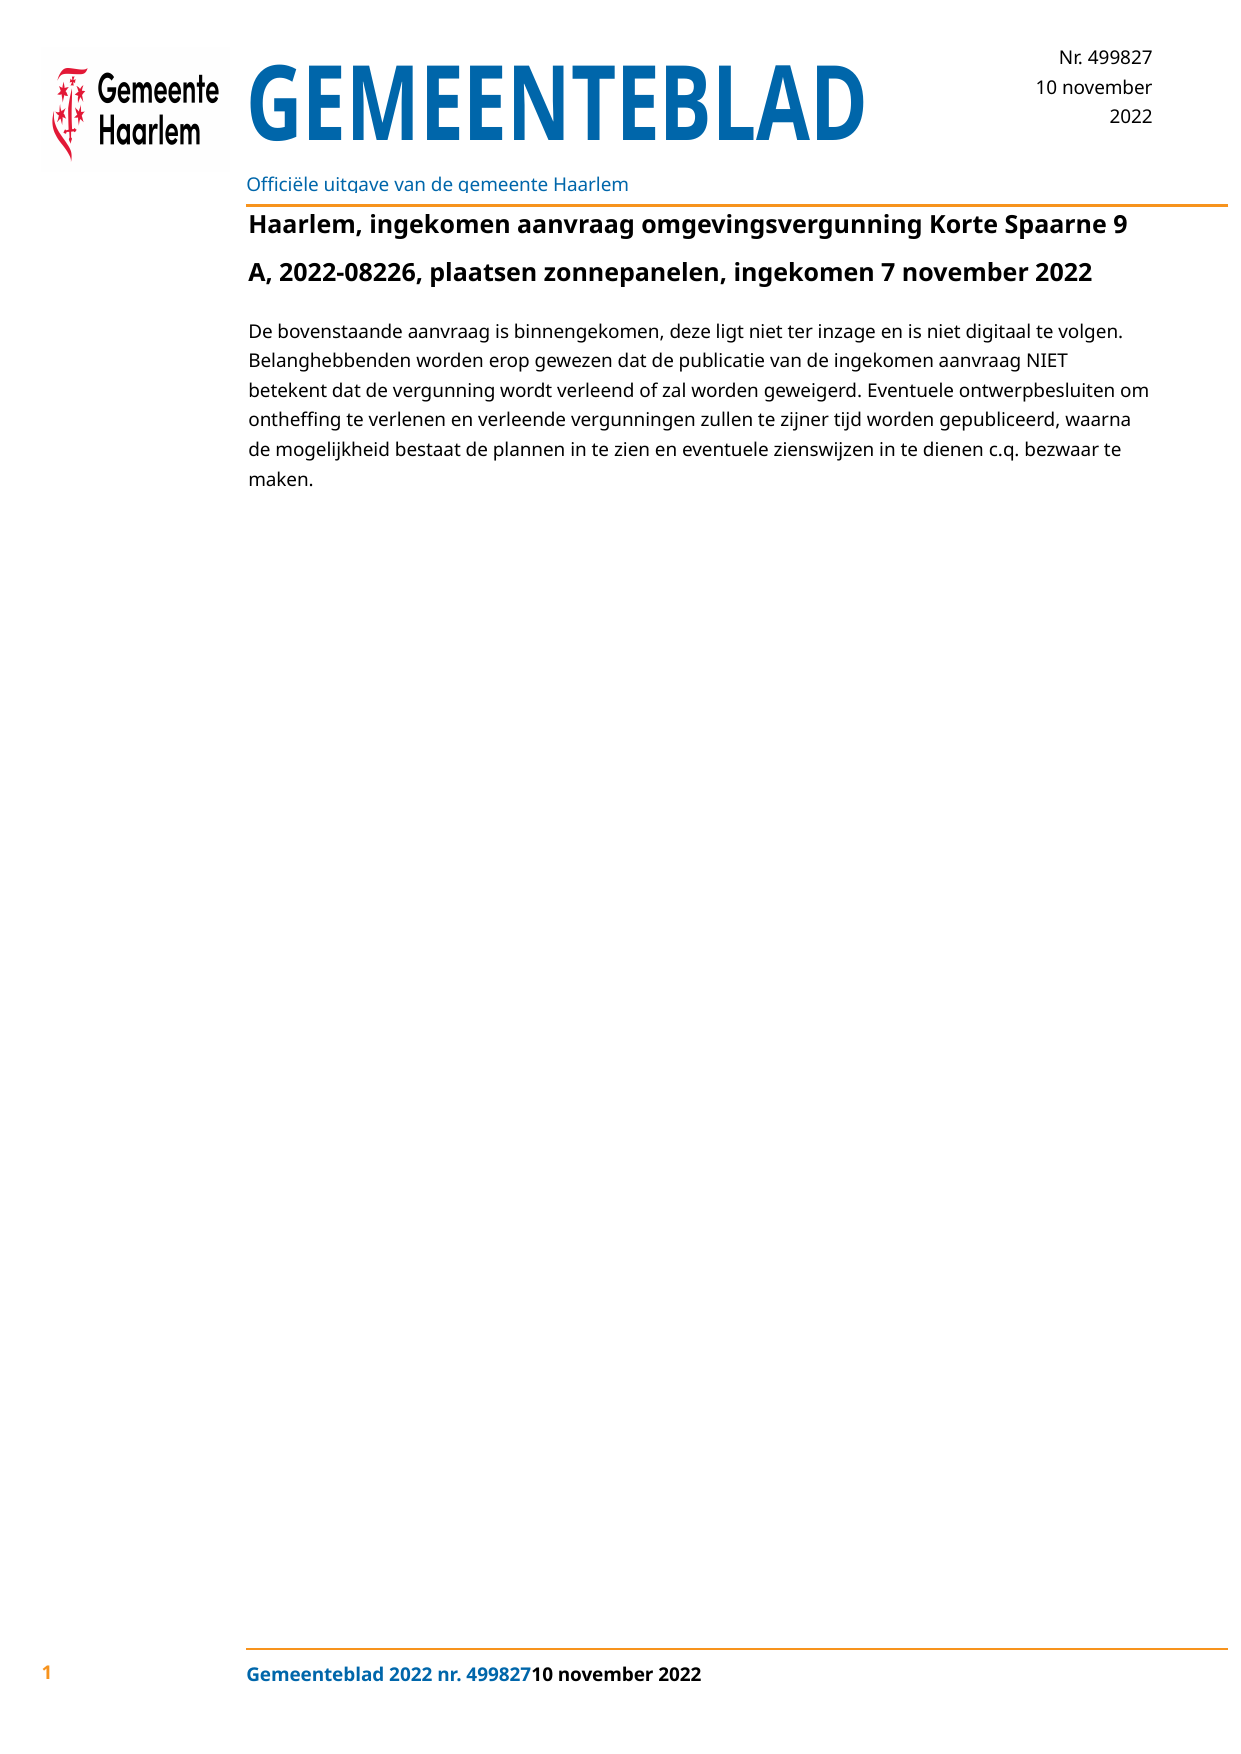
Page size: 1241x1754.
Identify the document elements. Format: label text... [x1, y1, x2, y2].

text Haarlem, ingekomen aanvraag omgevingsvergunning Korte Spaarne 9 A, 2022-08226, plaatsen zonnepanelen, ingekomen 7 november 2022 [248, 207, 1152, 288]
text De bovenstaande aanvraag is binnengekomen, deze ligt niet ter inzage en is niet digitaal te volgen. Belanghebbenden worden erop gewezen dat de publicatie van de ingekomen aanvraag NIET betekent dat de vergunning wordt verleend of zal worden geweigerd. Eventuele ontwerpbesluiten om ontheffing te verlenen en verleende vergunningen zullen te zijner tijd worden gepubliceerd, waarna de mogelijkheid bestaat de plannen in te zien en eventuele zienswijzen in te dienen c.q. bezwaar te maken. [248, 318, 1152, 492]
picture [41, 47, 231, 172]
